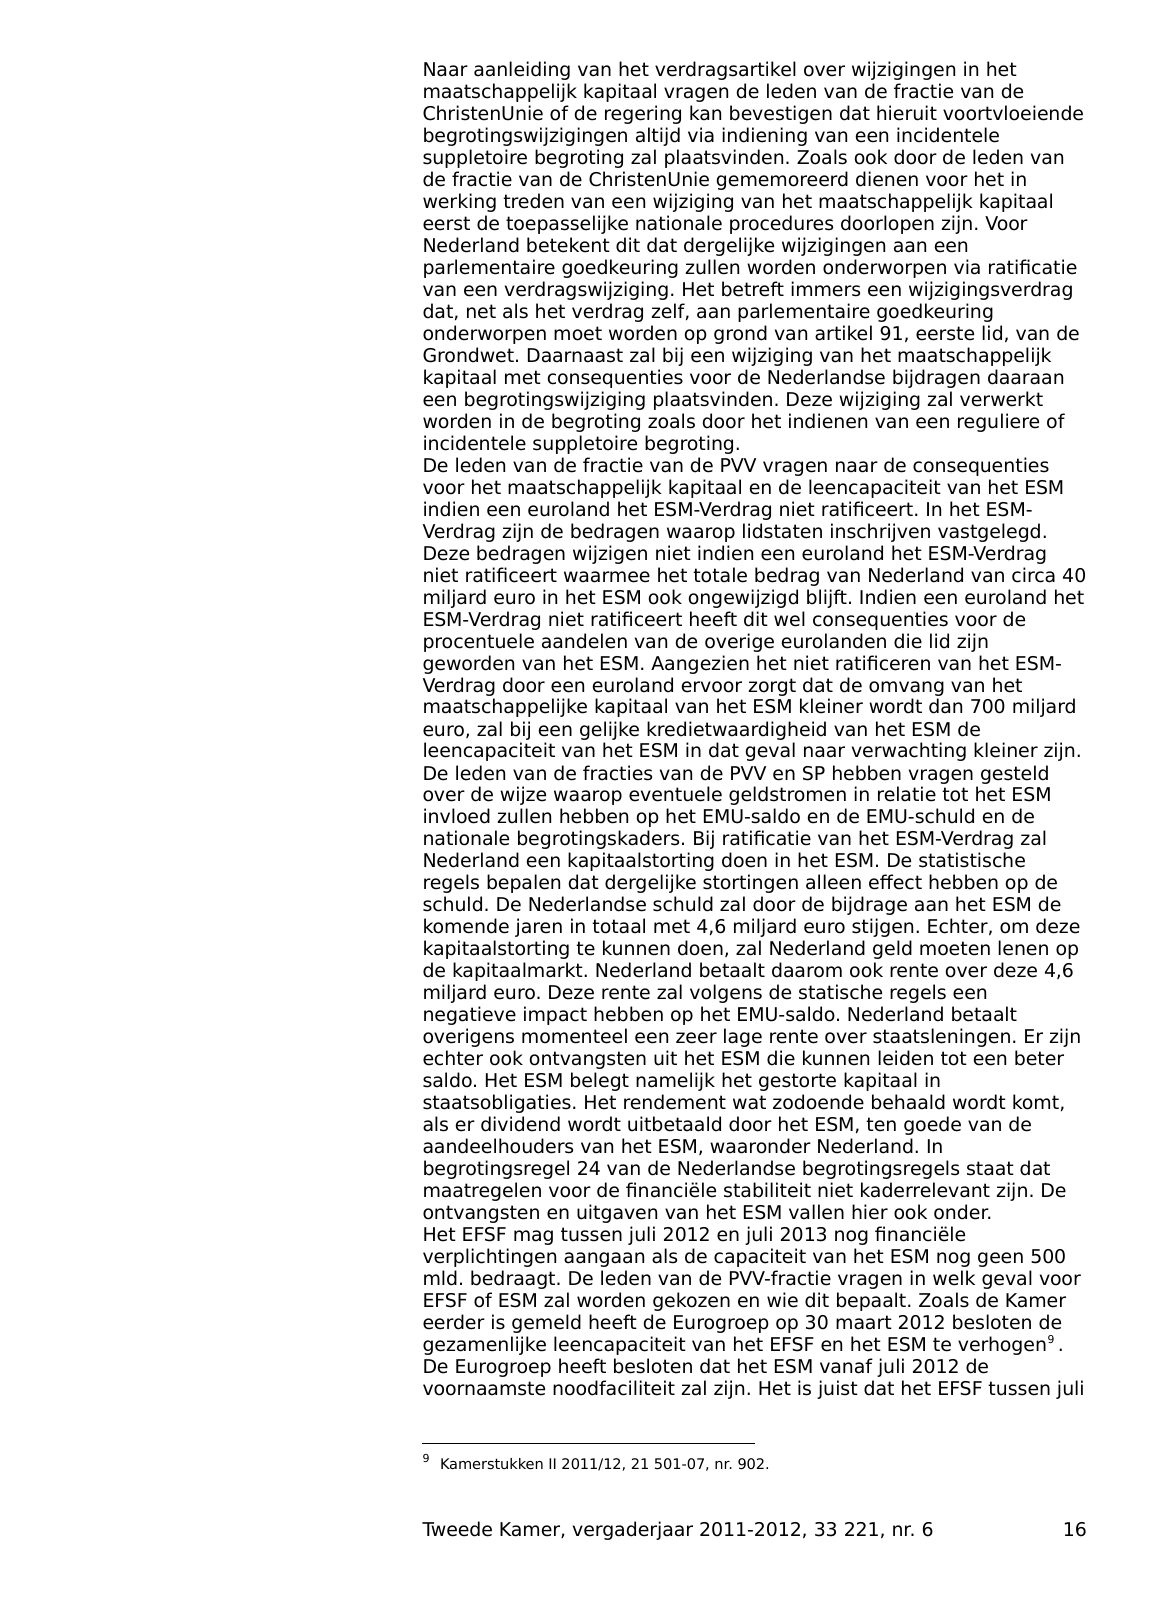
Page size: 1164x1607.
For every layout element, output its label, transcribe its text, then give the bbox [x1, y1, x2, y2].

text Naar aanleiding van het verdragsartikel over wijzigingen in het maatschappelijk kapitaal vragen de leden van de fractie van de ChristenUnie of de regering kan bevestigen dat hieruit voortvloeiende begrotingswijzigingen altijd via indiening van een incidentele suppletoire begroting zal plaatsvinden. Zoals ook door de leden van de fractie van de ChristenUnie gememoreerd dienen voor het in werking treden van een wijziging van het maatschappelijk kapitaal eerst de toepasselijke nationale procedures doorlopen zijn. Voor Nederland betekent dit dat dergelijke wijzigingen aan een parlementaire goedkeuring zullen worden onderworpen via ratificatie van een verdragswijziging. Het betreft immers een wijzigingsverdrag dat, net als het verdrag zelf, aan parlementaire goedkeuring onderworpen moet worden op grond van artikel 91, eerste lid, van de Grondwet. Daarnaast zal bij een wijziging van het maatschappelijk kapitaal met consequenties voor de Nederlandse bijdragen daaraan een begrotingswijziging plaatsvinden. Deze wijziging zal verwerkt worden in de begroting zoals door het indienen van een reguliere of incidentele suppletoire begroting. [422, 59, 1087, 455]
text Kamerstukken II 2011/12, 21 501-07, nr. 902. [422, 1452, 1087, 1474]
text De leden van de fracties van de PVV en SP hebben vragen gesteld over de wijze waarop eventuele geldstromen in relatie tot het ESM invloed zullen hebben op het EMU-saldo en de EMU-schuld en de nationale begrotingskaders. Bij ratificatie van het ESM-Verdrag zal Nederland een kapitaalstorting doen in het ESM. De statistische regels bepalen dat dergelijke stortingen alleen effect hebben op de schuld. De Nederlandse schuld zal door de bijdrage aan het ESM de komende jaren in totaal met 4,6 miljard euro stijgen. Echter, om deze kapitaalstorting te kunnen doen, zal Nederland geld moeten lenen op de kapitaalmarkt. Nederland betaalt daarom ook rente over deze 4,6 miljard euro. Deze rente zal volgens de statische regels een negatieve impact hebben op het EMU-saldo. Nederland betaalt overigens momenteel een zeer lage rente over staatsleningen. Er zijn echter ook ontvangsten uit het ESM die kunnen leiden tot een beter saldo. Het ESM belegt namelijk het gestorte kapitaal in staatsobligaties. Het rendement wat zodoende behaald wordt komt, als er dividend wordt uitbetaald door het ESM, ten goede van de aandeelhouders van het ESM, waaronder Nederland. In begrotingsregel 24 van de Nederlandse begrotingsregels staat dat maatregelen voor de financiële stabiliteit niet kaderrelevant zijn. De ontvangsten en uitgaven van het ESM vallen hier ook onder. [422, 762, 1087, 1224]
text De leden van de fractie van de PVV vragen naar de consequenties voor het maatschappelijk kapitaal en de leencapaciteit van het ESM indien een euroland het ESM-Verdrag niet ratificeert. In het ESM-Verdrag zijn de bedragen waarop lidstaten inschrijven vastgelegd. Deze bedragen wijzigen niet indien een euroland het ESM-Verdrag niet ratificeert waarmee het totale bedrag van Nederland van circa 40 miljard euro in het ESM ook ongewijzigd blijft. Indien een euroland het ESM-Verdrag niet ratificeert heeft dit wel consequenties voor de procentuele aandelen van de overige eurolanden die lid zijn geworden van het ESM. Aangezien het niet ratificeren van het ESM-Verdrag door een euroland ervoor zorgt dat de omvang van het maatschappelijke kapitaal van het ESM kleiner wordt dan 700 miljard euro, zal bij een gelijke kredietwaardigheid van het ESM de leencapaciteit van het ESM in dat geval naar verwachting kleiner zijn. [422, 455, 1087, 762]
text Het EFSF mag tussen juli 2012 en juli 2013 nog financiële verplichtingen aangaan als de capaciteit van het ESM nog geen 500 mld. bedraagt. De leden van de PVV-fractie vragen in welk geval voor EFSF of ESM zal worden gekozen en wie dit bepaalt. Zoals de Kamer eerder is gemeld heeft de Eurogroep op 30 maart 2012 besloten de gezamenlijke leencapaciteit van het EFSF en het ESM te verhogen. De Eurogroep heeft besloten dat het ESM vanaf juli 2012 de voornaamste noodfaciliteit zal zijn. Het is juist dat het EFSF tussen juli [422, 1224, 1087, 1400]
